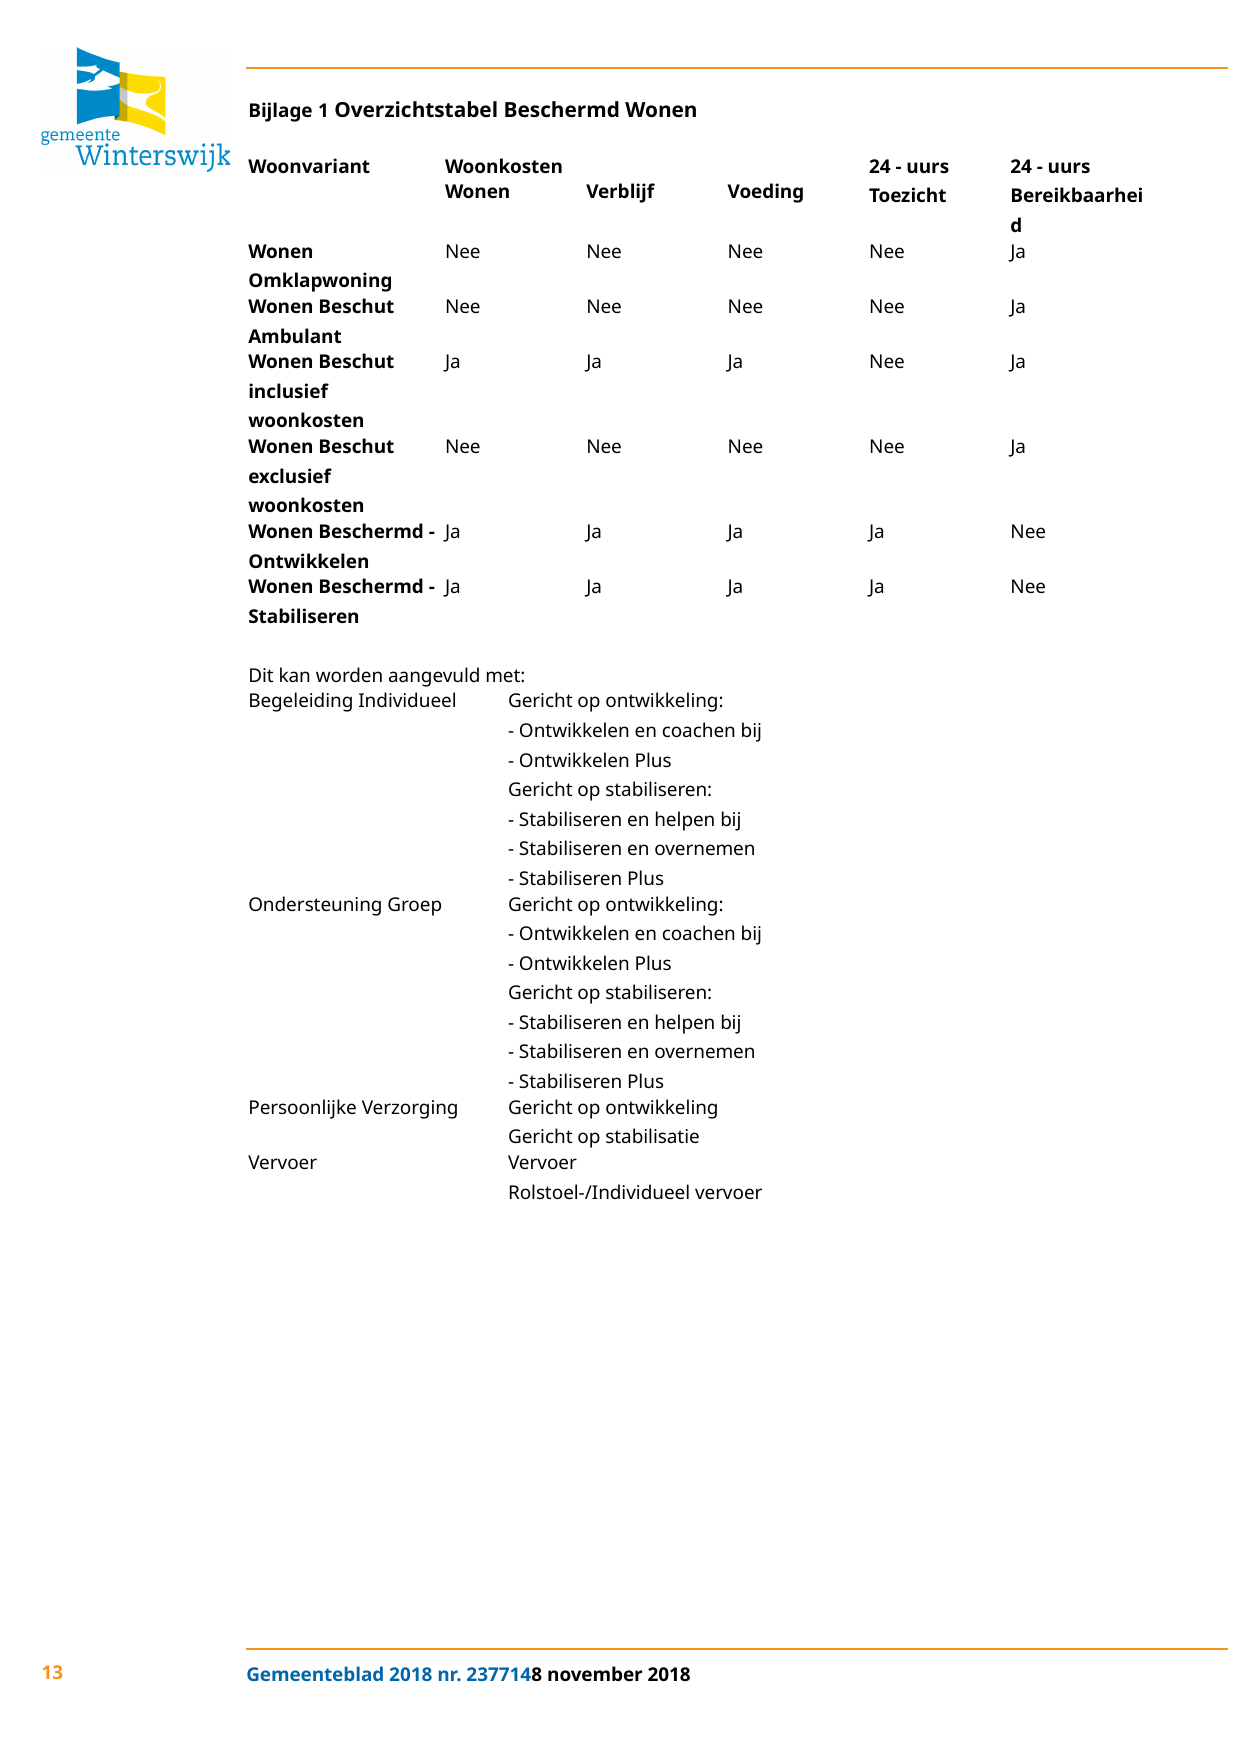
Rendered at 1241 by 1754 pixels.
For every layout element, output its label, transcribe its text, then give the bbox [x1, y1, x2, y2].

table_cell Gericht op ontwikkeling: - Ontwikkelen en coachen bij - Ontwikkelen Plus Gericht op stabiliseren: - Stabiliseren en helpen bij - Stabiliseren en overnemen - Stabiliseren Plus [508, 891, 1152, 1094]
table_cell Wonen Omklapwoning [248, 238, 445, 293]
table_cell Ja [1010, 293, 1152, 348]
table_header Woonkosten [445, 153, 869, 179]
picture [225, 153, 231, 162]
text Bijlage 1 Overzichtstabel Beschermd Wonen [248, 95, 1152, 123]
table_cell Nee [869, 434, 1010, 518]
table_cell Ja [586, 518, 727, 574]
table_cell Nee [1010, 518, 1152, 574]
table_cell Begeleiding Individueel [248, 688, 508, 891]
table_header Woonvariant [248, 153, 445, 238]
table_cell Nee [1010, 574, 1152, 629]
table_cell Wonen Beschut Ambulant [248, 293, 445, 348]
table_cell Verblijf [586, 179, 727, 238]
table_header 24 - uurs Toezicht [869, 153, 1010, 238]
table_cell Ja [1010, 434, 1152, 518]
table_cell Ja [586, 349, 727, 433]
table_cell Voeding [728, 179, 869, 238]
table_cell Nee [586, 434, 727, 518]
table_cell Ja [445, 518, 586, 574]
table_cell Wonen [445, 179, 586, 238]
table_cell Nee [586, 238, 727, 293]
table_cell Ja [869, 574, 1010, 629]
table_cell Ja [728, 574, 869, 629]
table_cell Ja [728, 349, 869, 433]
table_cell Nee [445, 293, 586, 348]
table_cell Persoonlijke Verzorging [248, 1094, 508, 1149]
table_cell Nee [445, 238, 586, 293]
table_cell Gericht op ontwikkeling: - Ontwikkelen en coachen bij - Ontwikkelen Plus Gericht op stabiliseren: - Stabiliseren en helpen bij - Stabiliseren en overnemen - Stabiliseren Plus [508, 688, 1152, 891]
table_cell Ja [1010, 349, 1152, 433]
table_cell Ja [586, 574, 727, 629]
table_cell Wonen Beschut exclusief woonkosten [248, 434, 445, 518]
table_cell Nee [728, 293, 869, 348]
table_cell Gericht op ontwikkeling Gericht op stabilisatie [508, 1094, 1152, 1149]
table_header Dit kan worden aangevuld met: [248, 662, 1152, 688]
table_cell Nee [869, 293, 1010, 348]
table_cell Nee [728, 434, 869, 518]
table_cell Ja [728, 518, 869, 574]
table_cell Ja [869, 518, 1010, 574]
table_cell Nee [728, 238, 869, 293]
table_cell Nee [869, 238, 1010, 293]
table_cell Wonen Beschut inclusief woonkosten [248, 349, 445, 433]
table_cell Nee [445, 434, 586, 518]
table_cell Wonen Beschermd - Ontwikkelen [248, 518, 445, 574]
picture [41, 47, 231, 172]
table_cell Ja [1010, 238, 1152, 293]
table_cell Ja [445, 349, 586, 433]
table_cell Nee [869, 349, 1010, 433]
table_cell Wonen Beschermd - Stabiliseren [248, 574, 445, 629]
table_cell Ja [445, 574, 586, 629]
table_cell Vervoer [248, 1149, 508, 1205]
table_cell Nee [586, 293, 727, 348]
table_header 24 - uurs Bereikbaarheid [1010, 153, 1152, 238]
table_cell Ondersteuning Groep [248, 891, 508, 1094]
table_cell Vervoer Rolstoel-/Individueel vervoer [508, 1149, 1152, 1205]
